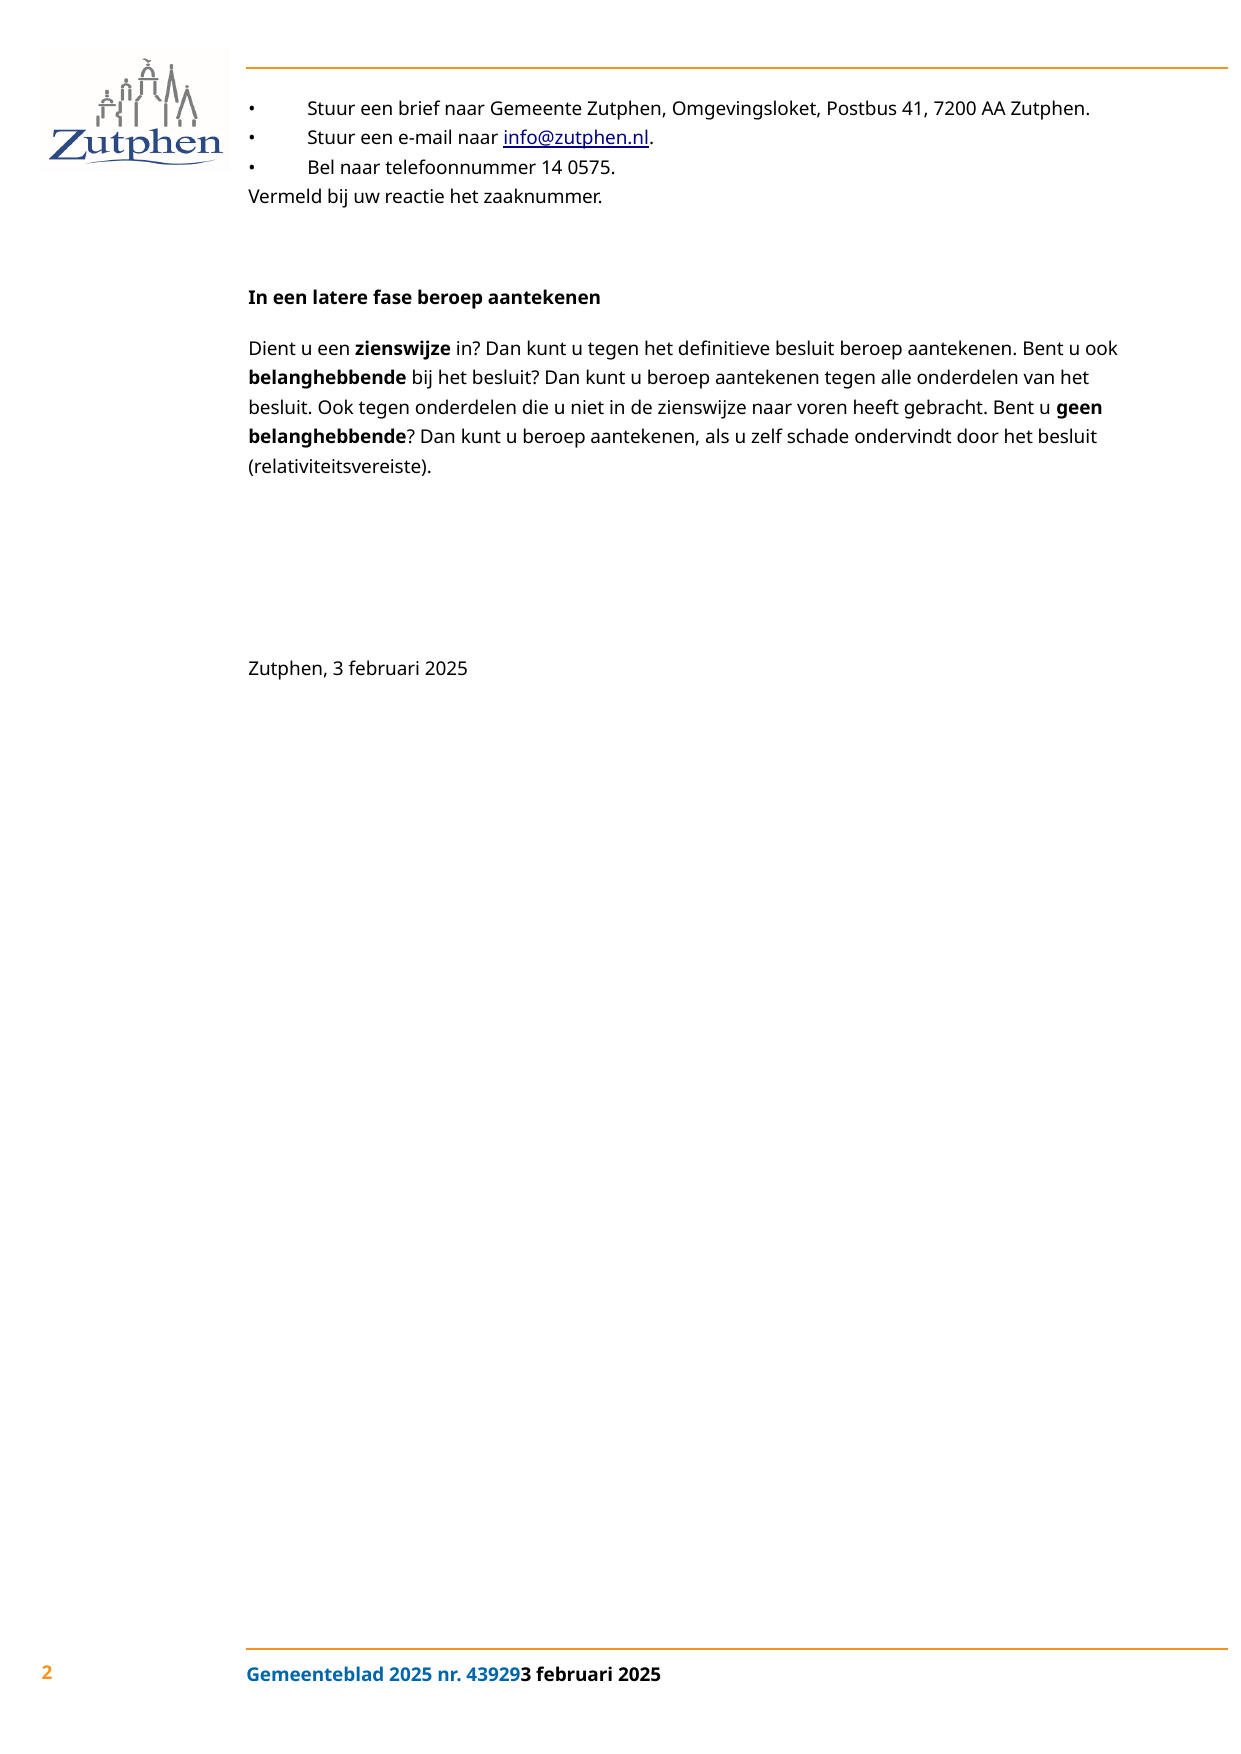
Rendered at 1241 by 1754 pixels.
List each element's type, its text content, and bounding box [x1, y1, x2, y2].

text In een latere fase beroep aantekenen [248, 284, 1152, 310]
text Dient u een zienswijze in? Dan kunt u tegen het definitieve besluit beroep aantekenen. Bent u ook belanghebbende bij het besluit? Dan kunt u beroep aantekenen tegen alle onderdelen van het besluit. Ook tegen onderdelen die u niet in de zienswijze naar voren heeft gebracht. Bent u geen belanghebbende? Dan kunt u beroep aantekenen, als u zelf schade ondervindt door het besluit (relativiteitsvereiste). [248, 335, 1152, 479]
picture [41, 47, 231, 172]
list Bel naar telefoonnummer 14 0575. [248, 154, 1152, 180]
list Stuur een brief naar Gemeente Zutphen, Omgevingsloket, Postbus 41, 7200 AA Zutphen. [248, 95, 1152, 121]
text Vermeld bij uw reactie het zaaknummer. [248, 183, 1152, 209]
list Stuur een e-mail naar info@zutphen.nl. [248, 124, 1152, 150]
text Zutphen, 3 februari 2025 [248, 655, 1152, 681]
